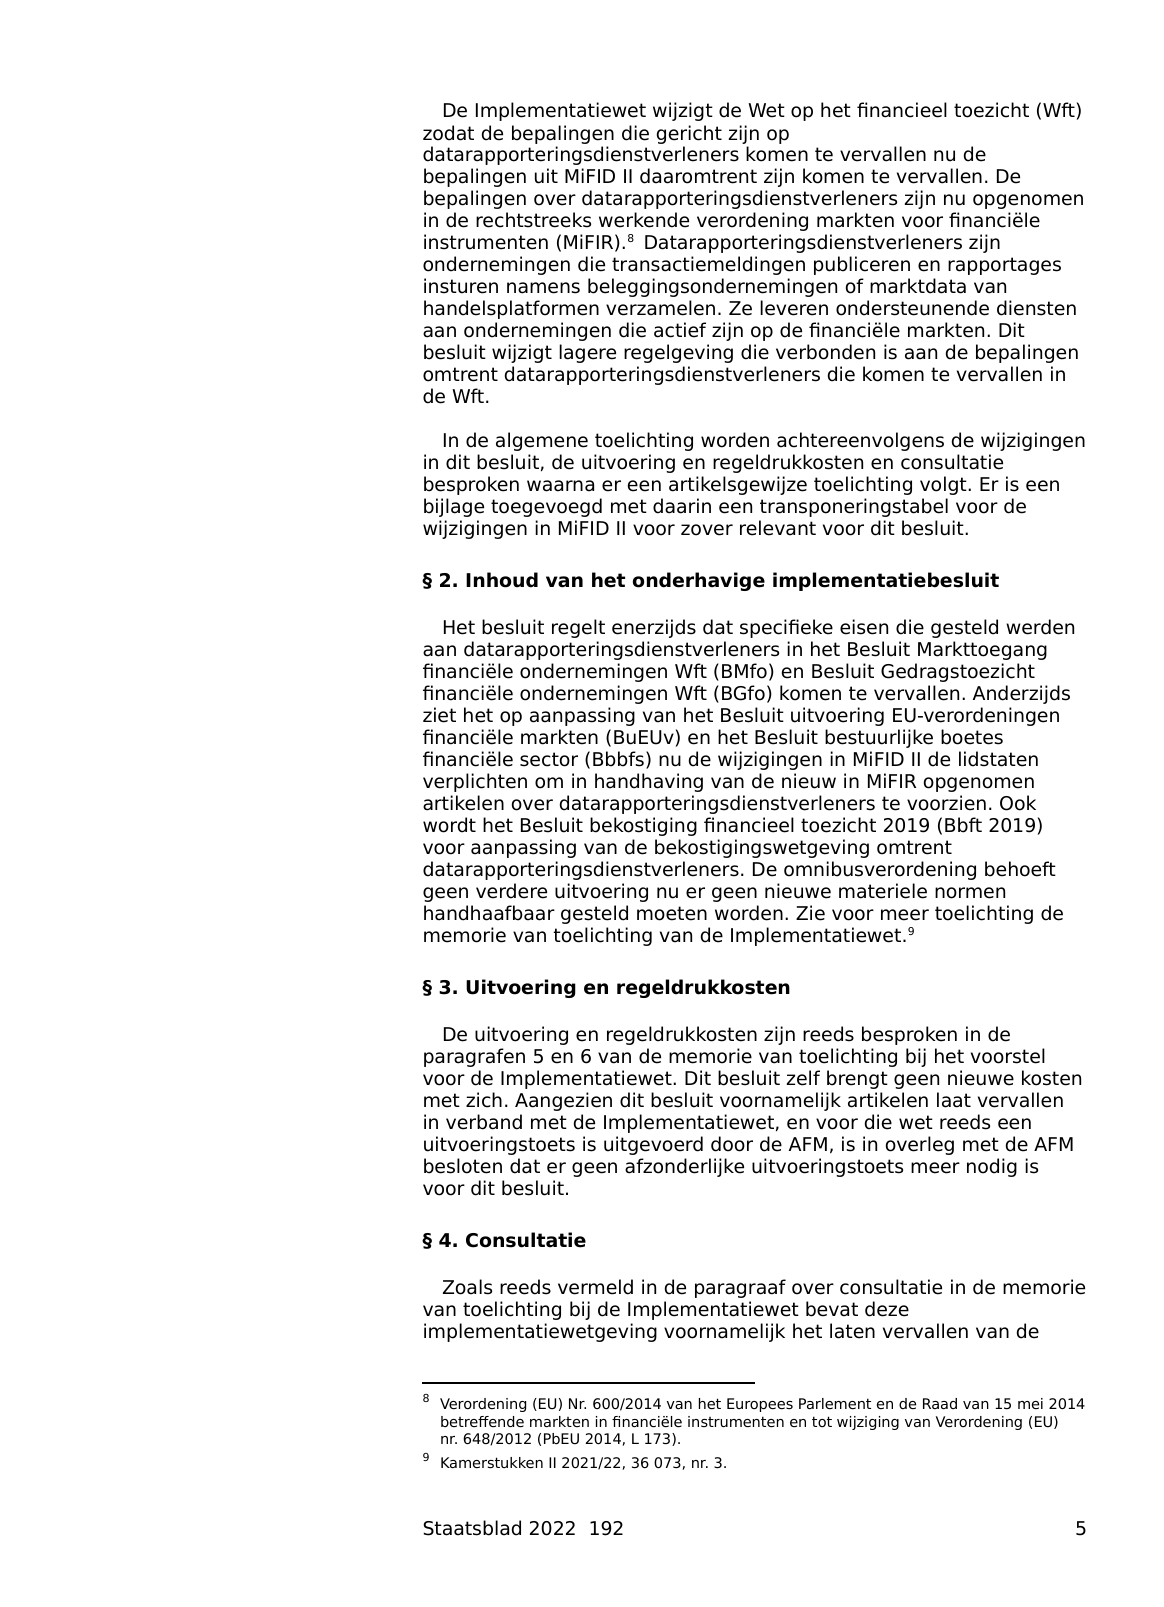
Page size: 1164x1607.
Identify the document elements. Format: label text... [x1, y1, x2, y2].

subtitle § 2. Inhoud van het onderhavige implementatiebesluit [422, 570, 1087, 592]
text Kamerstukken II 2021/22, 36 073, nr. 3. [422, 1451, 1087, 1473]
text Zoals reeds vermeld in de paragraaf over consultatie in de memorie van toelichting bij de Implementatiewet bevat deze implementatiewetgeving voornamelijk het laten vervallen van de [422, 1277, 1087, 1343]
text De Implementatiewet wijzigt de Wet op het financieel toezicht (Wft) zodat de bepalingen die gericht zijn op datarapporteringsdienstverleners komen te vervallen nu de bepalingen uit MiFID II daaromtrent zijn komen te vervallen. De bepalingen over datarapporteringsdienstverleners zijn nu opgenomen in de rechtstreeks werkende verordening markten voor financiële instrumenten (MiFIR). Datarapporteringsdienstverleners zijn ondernemingen die transactiemeldingen publiceren en rapportages insturen namens beleggingsondernemingen of marktdata van handelsplatformen verzamelen. Ze leveren ondersteunende diensten aan ondernemingen die actief zijn op de financiële markten. Dit besluit wijzigt lagere regelgeving die verbonden is aan de bepalingen omtrent datarapporteringsdienstverleners die komen te vervallen in de Wft. [422, 100, 1087, 408]
subtitle § 4. Consultatie [422, 1230, 1087, 1252]
text In de algemene toelichting worden achtereenvolgens de wijzigingen in dit besluit, de uitvoering en regeldrukkosten en consultatie besproken waarna er een artikelsgewijze toelichting volgt. Er is een bijlage toegevoegd met daarin een transponeringstabel voor de wijzigingen in MiFID II voor zover relevant voor dit besluit. [422, 430, 1087, 540]
text Het besluit regelt enerzijds dat specifieke eisen die gesteld werden aan datarapporteringsdienstverleners in het Besluit Markttoegang financiële ondernemingen Wft (BMfo) en Besluit Gedragstoezicht financiële ondernemingen Wft (BGfo) komen te vervallen. Anderzijds ziet het op aanpassing van het Besluit uitvoering EU-verordeningen financiële markten (BuEUv) en het Besluit bestuurlijke boetes financiële sector (Bbbfs) nu de wijzigingen in MiFID II de lidstaten verplichten om in handhaving van de nieuw in MiFIR opgenomen artikelen over datarapporteringsdienstverleners te voorzien. Ook wordt het Besluit bekostiging financieel toezicht 2019 (Bbft 2019) voor aanpassing van de bekostigingswetgeving omtrent datarapporteringsdienstverleners. De omnibusverordening behoeft geen verdere uitvoering nu er geen nieuwe materiele normen handhaafbaar gesteld moeten worden. Zie voor meer toelichting de memorie van toelichting van de Implementatiewet. [422, 617, 1087, 947]
text Verordening (EU) Nr. 600/2014 van het Europees Parlement en de Raad van 15 mei 2014 betreffende markten in financiële instrumenten en tot wijziging van Verordening (EU) nr. 648/2012 (PbEU 2014, L 173). [422, 1392, 1087, 1448]
subtitle § 3. Uitvoering en regeldrukkosten [422, 977, 1087, 999]
text De uitvoering en regeldrukkosten zijn reeds besproken in de paragrafen 5 en 6 van de memorie van toelichting bij het voorstel voor de Implementatiewet. Dit besluit zelf brengt geen nieuwe kosten met zich. Aangezien dit besluit voornamelijk artikelen laat vervallen in verband met de Implementatiewet, en voor die wet reeds een uitvoeringstoets is uitgevoerd door de AFM, is in overleg met de AFM besloten dat er geen afzonderlijke uitvoeringstoets meer nodig is voor dit besluit. [422, 1024, 1087, 1200]
